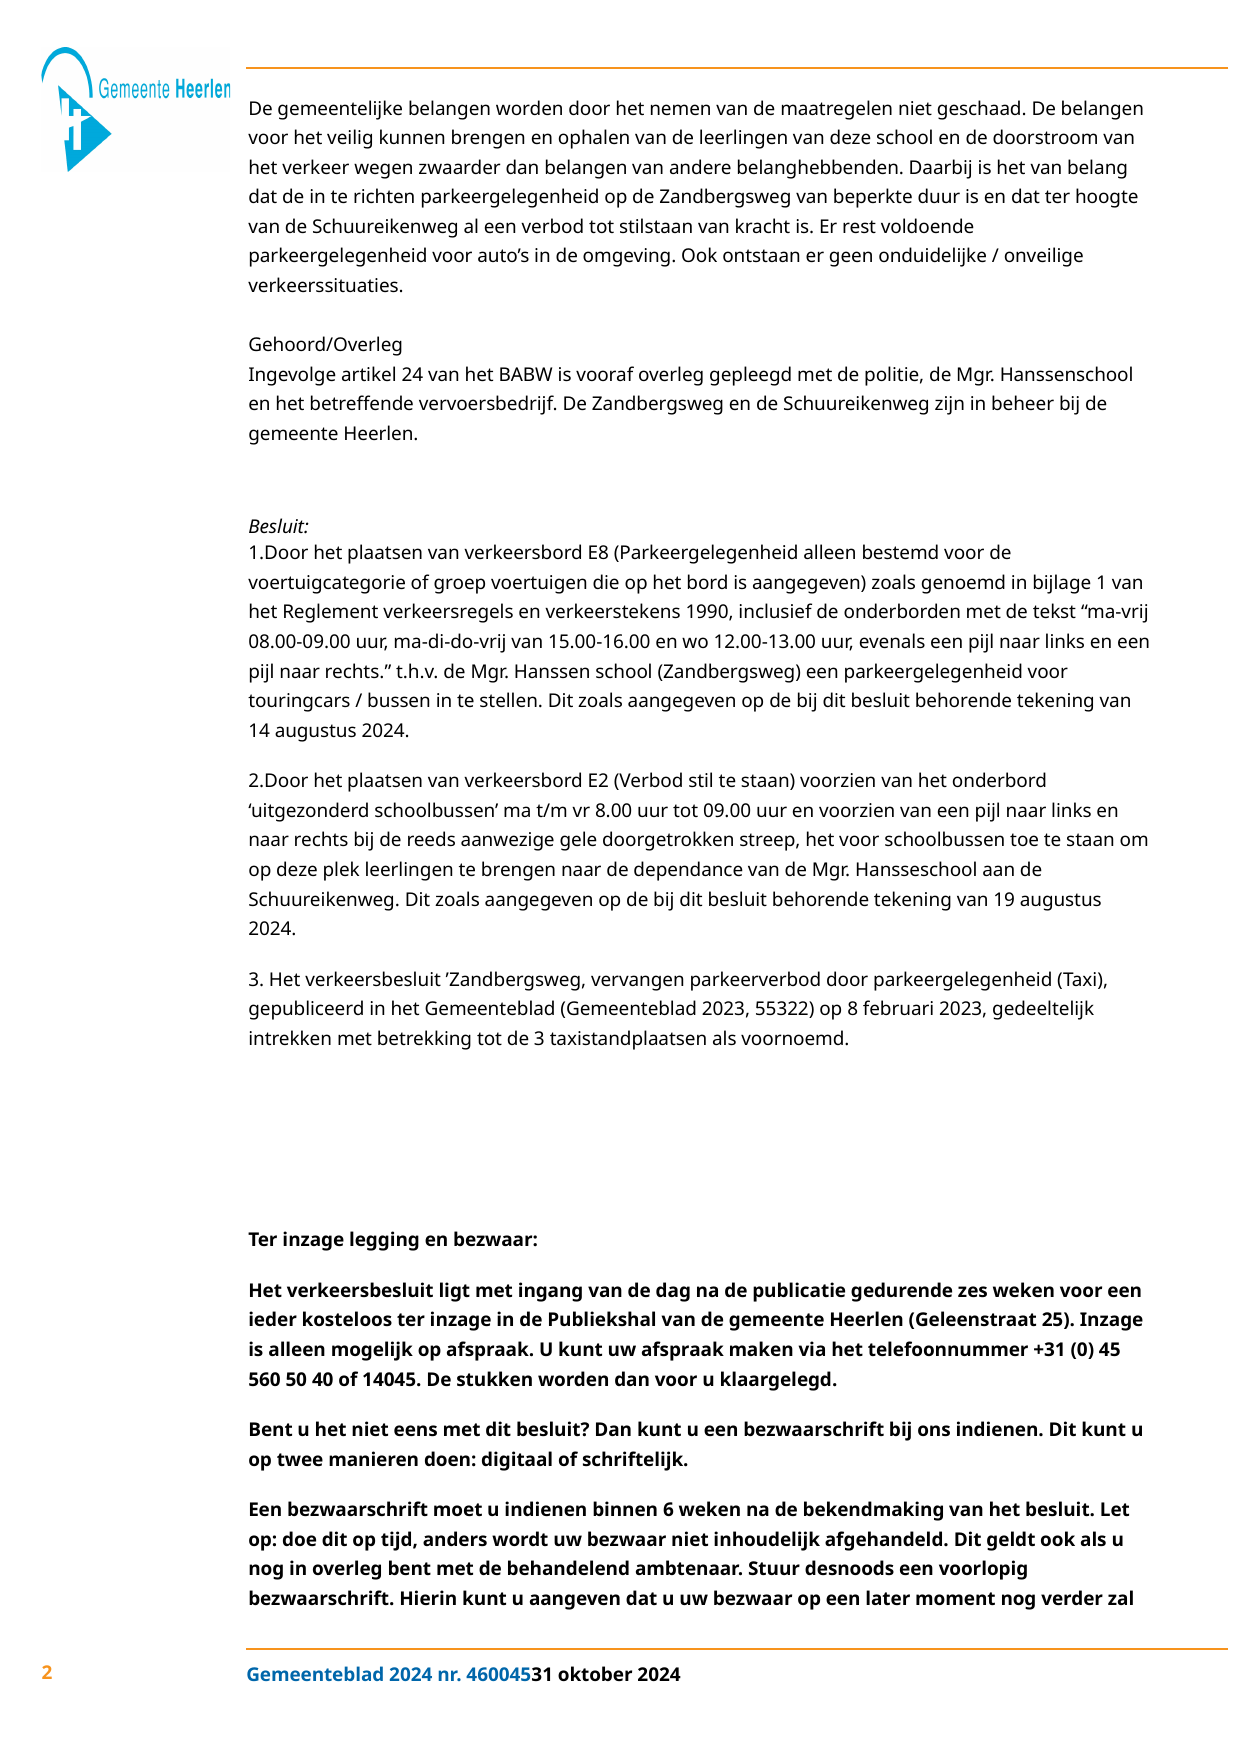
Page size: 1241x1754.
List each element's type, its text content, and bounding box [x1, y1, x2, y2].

text Een bezwaarschrift moet u indienen binnen 6 weken na de bekendmaking van het besluit. Let op: doe dit op tijd, anders wordt uw bezwaar niet inhoudelijk afgehandeld. Dit geldt ook als u nog in overleg bent met de behandelend ambtenaar. Stuur desnoods een voorlopig bezwaarschrift. Hierin kunt u aangeven dat u uw bezwaar op een later moment nog verder zal [248, 1496, 1152, 1611]
text De gemeentelijke belangen worden door het nemen van de maatregelen niet geschaad. De belangen voor het veilig kunnen brengen en ophalen van de leerlingen van deze school en de doorstroom van het verkeer wegen zwaarder dan belangen van andere belanghebbenden. Daarbij is het van belang dat de in te richten parkeergelegenheid op de Zandbergsweg van beperkte duur is en dat ter hoogte van de Schuureikenweg al een verbod tot stilstaan van kracht is. Er rest voldoende parkeergelegenheid voor auto’s in de omgeving. Ook ontstaan er geen onduidelijke / onveilige verkeerssituaties. [248, 95, 1152, 298]
picture [41, 47, 231, 172]
text Bent u het niet eens met dit besluit? Dan kunt u een bezwaarschrift bij ons indienen. Dit kunt u op twee manieren doen: digitaal of schriftelijk. [248, 1416, 1152, 1471]
text 2.Door het plaatsen van verkeersbord E2 (Verbod stil te staan) voorzien van het onderbord ‘uitgezonderd schoolbussen’ ma t/m vr 8.00 uur tot 09.00 uur en voorzien van een pijl naar links en naar rechts bij de reeds aanwezige gele doorgetrokken streep, het voor schoolbussen toe te staan om op deze plek leerlingen te brengen naar de dependance van de Mgr. Hansseschool aan de Schuureikenweg. Dit zoals aangegeven op de bij dit besluit behorende tekening van 19 augustus 2024. [248, 767, 1152, 941]
text 1.Door het plaatsen van verkeersbord E8 (Parkeergelegenheid alleen bestemd voor de voertuigcategorie of groep voertuigen die op het bord is aangegeven) zoals genoemd in bijlage 1 van het Reglement verkeersregels en verkeerstekens 1990, inclusief de onderborden met de tekst “ma-vrij 08.00-09.00 uur, ma-di-do-vrij van 15.00-16.00 en wo 12.00-13.00 uur, evenals een pijl naar links en een pijl naar rechts.” t.h.v. de Mgr. Hanssen school (Zandbergsweg) een parkeergelegenheid voor touringcars / bussen in te stellen. Dit zoals aangegeven op de bij dit besluit behorende tekening van 14 augustus 2024. [248, 539, 1152, 743]
text Ingevolge artikel 24 van het BABW is vooraf overleg gepleegd met de politie, de Mgr. Hanssenschool en het betreffende vervoersbedrijf. De Zandbergsweg en de Schuureikenweg zijn in beheer bij de gemeente Heerlen. [248, 361, 1152, 446]
text Besluit: [248, 514, 1152, 539]
text Het verkeersbesluit ligt met ingang van de dag na de publicatie gedurende zes weken voor een ieder kosteloos ter inzage in de Publiekshal van de gemeente Heerlen (Geleenstraat 25). Inzage is alleen mogelijk op afspraak. U kunt uw afspraak maken via het telefoonnummer +31 (0) 45 560 50 40 of 14045. De stukken worden dan voor u klaargelegd. [248, 1277, 1152, 1391]
picture [41, 47, 59, 70]
text Ter inzage legging en bezwaar: [248, 1227, 1152, 1252]
text Gehoord/Overleg [248, 331, 1152, 357]
text 3. Het verkeersbesluit ’Zandbergsweg, vervangen parkeerverbod door parkeergelegenheid (Taxi), gepubliceerd in het Gemeenteblad (Gemeenteblad 2023, 55322) op 8 februari 2023, gedeeltelijk intrekken met betrekking tot de 3 taxistandplaatsen als voornoemd. [248, 966, 1152, 1051]
